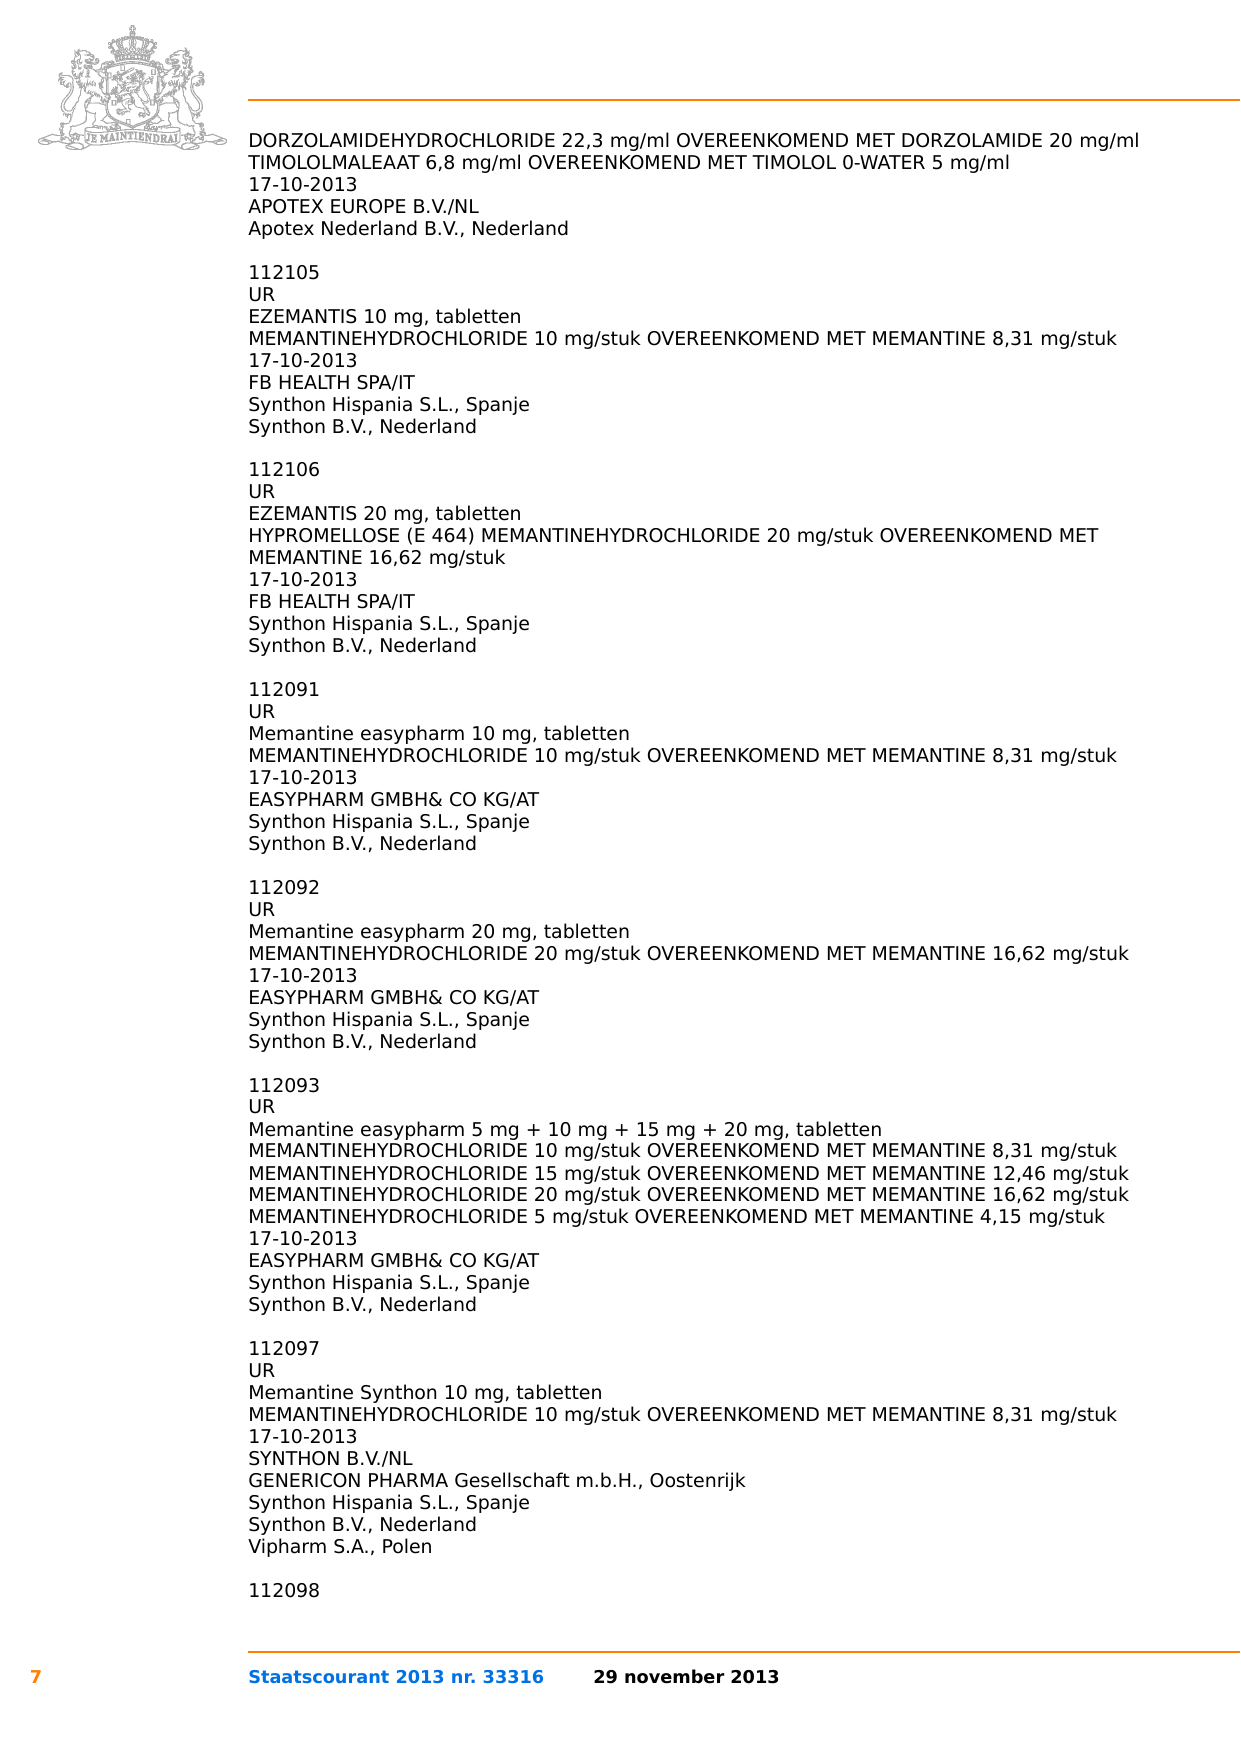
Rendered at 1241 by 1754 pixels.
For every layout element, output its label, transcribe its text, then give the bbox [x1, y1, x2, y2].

text MEMANTINEHYDROCHLORIDE 10 mg/stuk OVEREENKOMEND MET MEMANTINE 8,31 mg/stuk [248, 1404, 1163, 1426]
text FB HEALTH SPA/IT [248, 591, 1163, 613]
text 112091 [248, 679, 1163, 701]
text Vipharm S.A., Polen [248, 1536, 1163, 1558]
text MEMANTINEHYDROCHLORIDE 10 mg/stuk OVEREENKOMEND MET MEMANTINE 8,31 mg/stuk [248, 1140, 1163, 1162]
text 112092 [248, 877, 1163, 899]
text 17-10-2013 [248, 569, 1163, 591]
text Memantine Synthon 10 mg, tabletten [248, 1382, 1163, 1404]
text Synthon Hispania S.L., Spanje [248, 1272, 1163, 1294]
text UR [248, 1360, 1163, 1382]
text 17-10-2013 [248, 1426, 1163, 1448]
text UR [248, 481, 1163, 503]
text SYNTHON B.V./NL [248, 1448, 1163, 1470]
text HYPROMELLOSE (E 464) MEMANTINEHYDROCHLORIDE 20 mg/stuk OVEREENKOMEND MET MEMANTINE 16,62 mg/stuk [248, 525, 1163, 569]
text APOTEX EUROPE B.V./NL [248, 196, 1163, 218]
text Memantine easypharm 20 mg, tabletten [248, 921, 1163, 943]
text 17-10-2013 [248, 174, 1163, 196]
text 112098 [248, 1580, 1163, 1602]
text Synthon B.V., Nederland [248, 1294, 1163, 1316]
text 112105 [248, 262, 1163, 284]
text UR [248, 284, 1163, 306]
text Synthon Hispania S.L., Spanje [248, 811, 1163, 833]
text Synthon B.V., Nederland [248, 635, 1163, 657]
text EASYPHARM GMBH& CO KG/AT [248, 789, 1163, 811]
text UR [248, 899, 1163, 921]
text EASYPHARM GMBH& CO KG/AT [248, 987, 1163, 1009]
text MEMANTINEHYDROCHLORIDE 15 mg/stuk OVEREENKOMEND MET MEMANTINE 12,46 mg/stuk [248, 1162, 1163, 1184]
text Memantine easypharm 5 mg + 10 mg + 15 mg + 20 mg, tabletten [248, 1118, 1163, 1140]
text EZEMANTIS 20 mg, tabletten [248, 503, 1163, 525]
text Synthon Hispania S.L., Spanje [248, 1009, 1163, 1031]
text Synthon Hispania S.L., Spanje [248, 393, 1163, 416]
text 17-10-2013 [248, 1228, 1163, 1250]
text Synthon B.V., Nederland [248, 1514, 1163, 1536]
text 17-10-2013 [248, 965, 1163, 987]
text Memantine easypharm 10 mg, tabletten [248, 723, 1163, 745]
text FB HEALTH SPA/IT [248, 372, 1163, 393]
text EASYPHARM GMBH& CO KG/AT [248, 1250, 1163, 1272]
text Synthon Hispania S.L., Spanje [248, 613, 1163, 635]
text MEMANTINEHYDROCHLORIDE 20 mg/stuk OVEREENKOMEND MET MEMANTINE 16,62 mg/stuk [248, 1184, 1163, 1206]
text 17-10-2013 [248, 767, 1163, 789]
text MEMANTINEHYDROCHLORIDE 20 mg/stuk OVEREENKOMEND MET MEMANTINE 16,62 mg/stuk [248, 943, 1163, 965]
picture [38, 25, 227, 150]
text 112106 [248, 459, 1163, 481]
text 112093 [248, 1074, 1163, 1096]
text MEMANTINEHYDROCHLORIDE 10 mg/stuk OVEREENKOMEND MET MEMANTINE 8,31 mg/stuk [248, 328, 1163, 349]
text Synthon B.V., Nederland [248, 1031, 1163, 1053]
text DORZOLAMIDEHYDROCHLORIDE 22,3 mg/ml OVEREENKOMEND MET DORZOLAMIDE 20 mg/ml TIMOLOLMALEAAT 6,8 mg/ml OVEREENKOMEND MET TIMOLOL 0-WATER 5 mg/ml [248, 130, 1163, 174]
text Synthon B.V., Nederland [248, 416, 1163, 437]
text 112097 [248, 1338, 1163, 1360]
text MEMANTINEHYDROCHLORIDE 5 mg/stuk OVEREENKOMEND MET MEMANTINE 4,15 mg/stuk [248, 1206, 1163, 1228]
text GENERICON PHARMA Gesellschaft m.b.H., Oostenrijk [248, 1470, 1163, 1492]
text Synthon B.V., Nederland [248, 833, 1163, 855]
text MEMANTINEHYDROCHLORIDE 10 mg/stuk OVEREENKOMEND MET MEMANTINE 8,31 mg/stuk [248, 745, 1163, 767]
text EZEMANTIS 10 mg, tabletten [248, 306, 1163, 328]
text UR [248, 1096, 1163, 1118]
text Synthon Hispania S.L., Spanje [248, 1492, 1163, 1514]
text Apotex Nederland B.V., Nederland [248, 218, 1163, 240]
text UR [248, 701, 1163, 723]
text 17-10-2013 [248, 349, 1163, 372]
